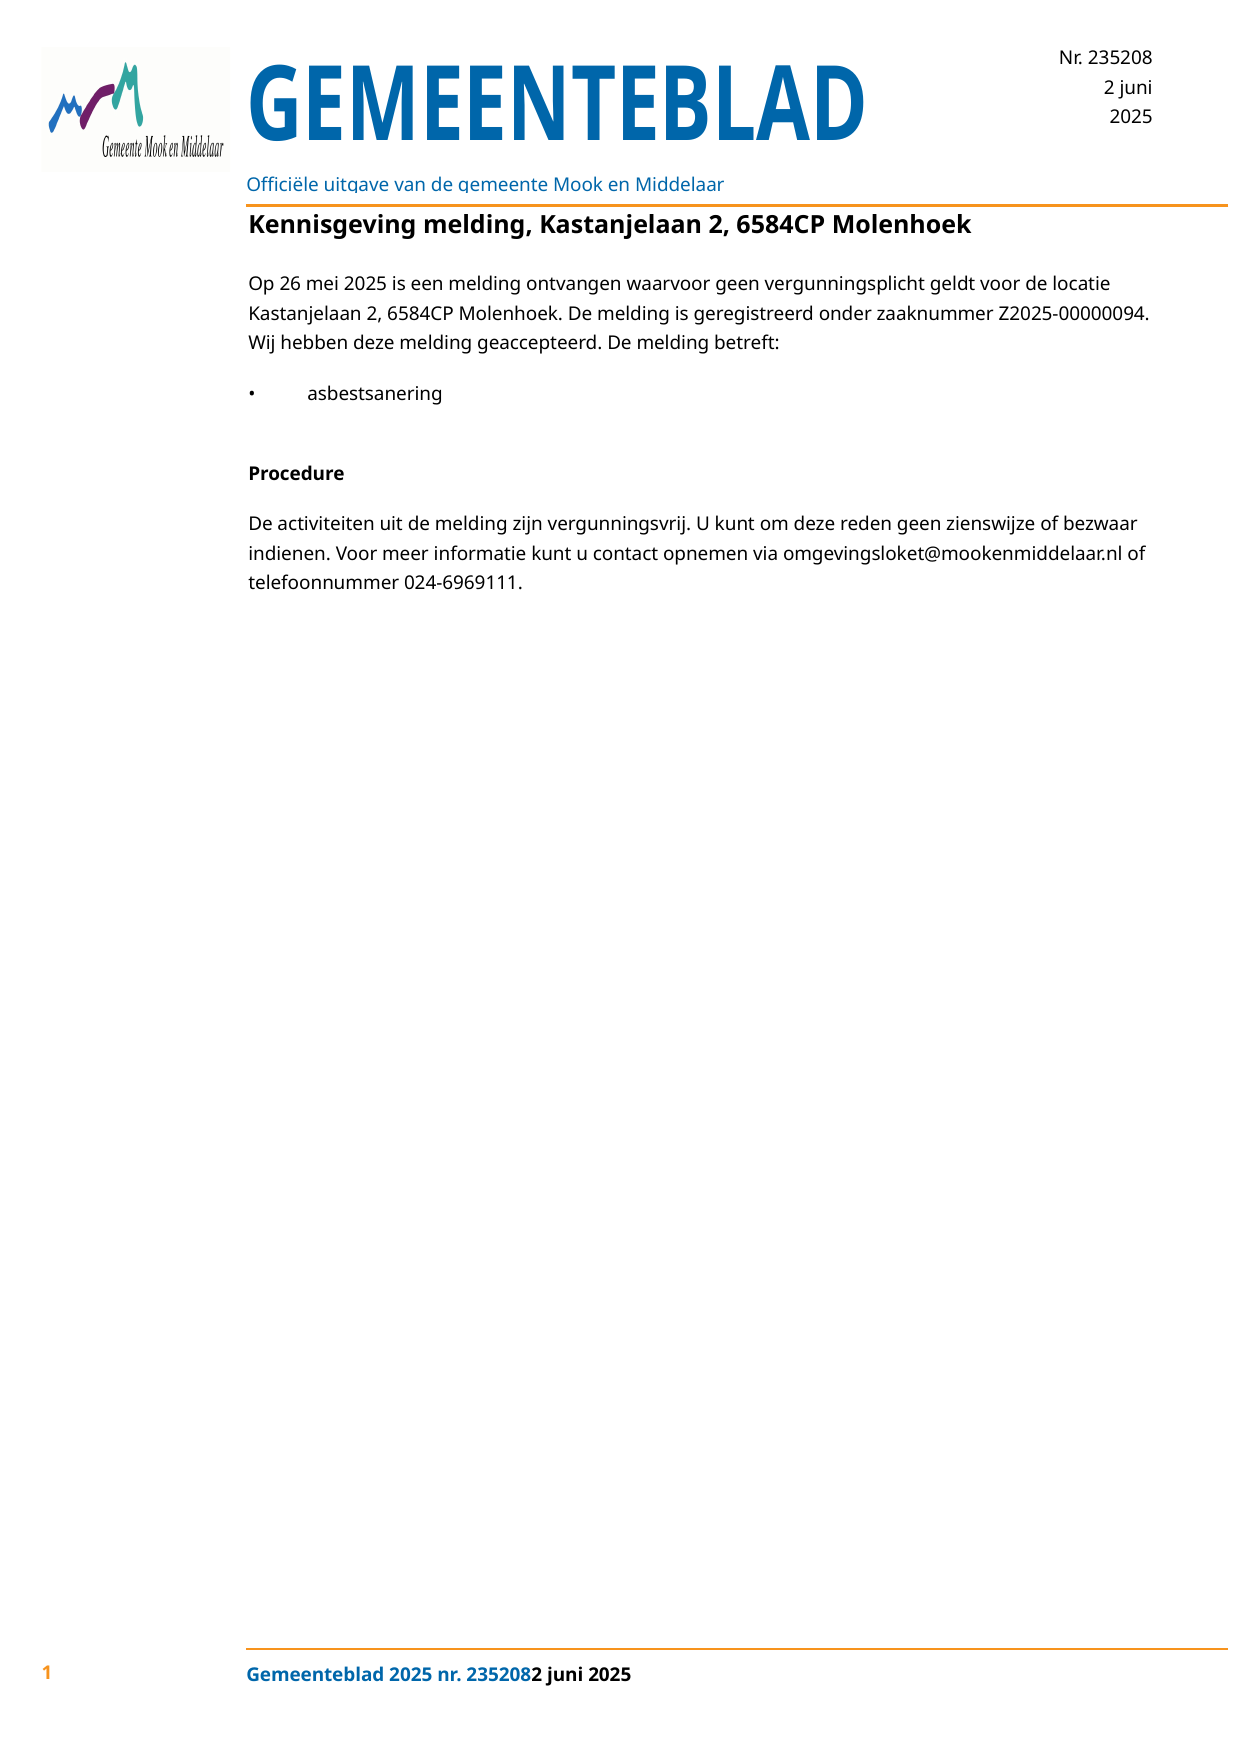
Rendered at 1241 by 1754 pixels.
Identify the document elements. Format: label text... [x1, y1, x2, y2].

picture [41, 47, 231, 172]
text Procedure [248, 460, 1152, 486]
list asbestsanering [248, 380, 1152, 406]
text Kennisgeving melding, Kastanjelaan 2, 6584CP Molenhoek [248, 207, 1152, 241]
text De activiteiten uit de melding zijn vergunningsvrij. U kunt om deze reden geen zienswijze of bezwaar indienen. Voor meer informatie kunt u contact opnemen via omgevingsloket@mookenmiddelaar.nl of telefoonnummer 024-6969111. [248, 510, 1152, 595]
text Op 26 mei 2025 is een melding ontvangen waarvoor geen vergunningsplicht geldt voor de locatie Kastanjelaan 2, 6584CP Molenhoek. De melding is geregistreerd onder zaaknummer Z2025-00000094. Wij hebben deze melding geaccepteerd. De melding betreft: [248, 270, 1152, 355]
